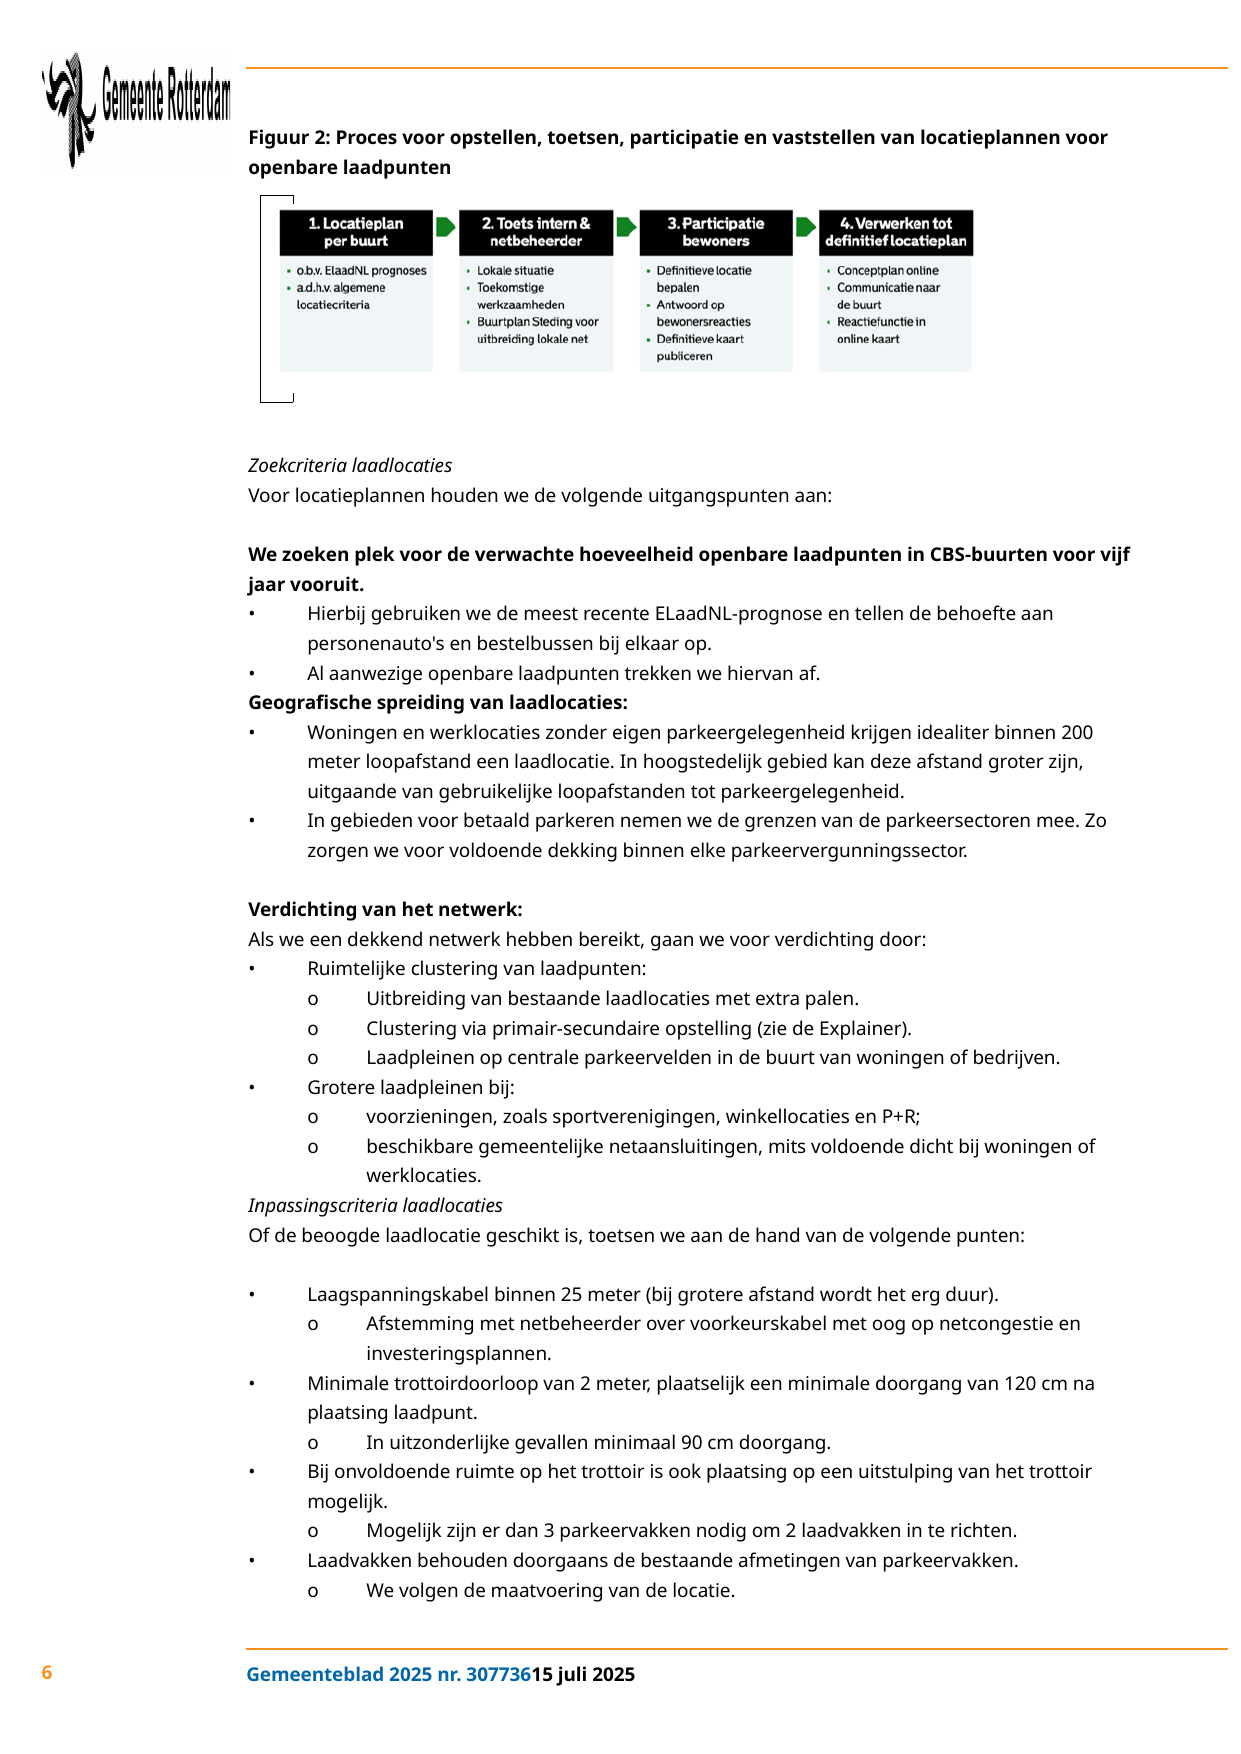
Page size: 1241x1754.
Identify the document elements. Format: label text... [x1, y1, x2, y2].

text Zoekcriteria laadlocaties [248, 453, 1152, 478]
text Figuur 2: Proces voor opstellen, toetsen, participatie en vaststellen van locatieplannen voor openbare laadpunten [248, 124, 1152, 180]
list Bij onvoldoende ruimte op het trottoir is ook plaatsing op een uitstulping van het trottoir mogelijk. [248, 1458, 1152, 1514]
text Als we een dekkend netwerk hebben bereikt, gaan we voor verdichting door: [248, 926, 1152, 952]
list In uitzonderlijke gevallen minimaal 90 cm doorgang. [307, 1429, 1152, 1455]
list Woningen en werklocaties zonder eigen parkeergelegenheid krijgen idealiter binnen 200 meter loopafstand een laadlocatie. In hoogstedelijk gebied kan deze afstand groter zijn, uitgaande van gebruikelijke loopafstanden tot parkeergelegenheid. [248, 719, 1152, 804]
list Laadvakken behouden doorgaans de bestaande afmetingen van parkeervakken. [248, 1547, 1152, 1573]
text Of de beoogde laadlocatie geschikt is, toetsen we aan de hand van de volgende punten: [248, 1222, 1152, 1248]
list In gebieden voor betaald parkeren nemen we de grenzen van de parkeersectoren mee. Zo zorgen we voor voldoende dekking binnen elke parkeervergunningssector. [248, 808, 1152, 863]
list Laadpleinen op centrale parkeervelden in de buurt van woningen of bedrijven. [307, 1044, 1152, 1070]
list Ruimtelijke clustering van laadpunten: [248, 956, 1152, 981]
picture [268, 204, 978, 393]
text Geografische spreiding van laadlocaties: [248, 689, 1152, 715]
list Uitbreiding van bestaande laadlocaties met extra palen. [307, 985, 1152, 1011]
list Laagspanningskabel binnen 25 meter (bij grotere afstand wordt het erg duur). [248, 1281, 1152, 1307]
text We zoeken plek voor de verwachte hoeveelheid openbare laadpunten in CBS-buurten voor vijf jaar vooruit. [248, 541, 1152, 597]
picture [41, 47, 231, 172]
text Inpassingscriteria laadlocaties [248, 1192, 1152, 1218]
list Mogelijk zijn er dan 3 parkeervakken nodig om 2 laadvakken in te richten. [307, 1518, 1152, 1543]
list beschikbare gemeentelijke netaansluitingen, mits voldoende dicht bij woningen of werklocaties. [307, 1133, 1152, 1188]
text Voor locatieplannen houden we de volgende uitgangspunten aan: [248, 482, 1152, 508]
list voorzieningen, zoals sportverenigingen, winkellocaties en P+R; [307, 1103, 1152, 1129]
list Al aanwezige openbare laadpunten trekken we hiervan af. [248, 660, 1152, 686]
list We volgen de maatvoering van de locatie. [307, 1577, 1152, 1603]
list Grotere laadpleinen bij: [248, 1074, 1152, 1100]
list Hierbij gebruiken we de meest recente ELaadNL-prognose en tellen de behoefte aan personenauto's en bestelbussen bij elkaar op. [248, 601, 1152, 656]
list Afstemming met netbeheerder over voorkeurskabel met oog op netcongestie en investeringsplannen. [307, 1311, 1152, 1366]
text Verdichting van het netwerk: [248, 896, 1152, 922]
list Clustering via primair-secundaire opstelling (zie de Explainer). [307, 1015, 1152, 1041]
list Minimale trottoirdoorloop van 2 meter, plaatselijk een minimale doorgang van 120 cm na plaatsing laadpunt. [248, 1370, 1152, 1425]
